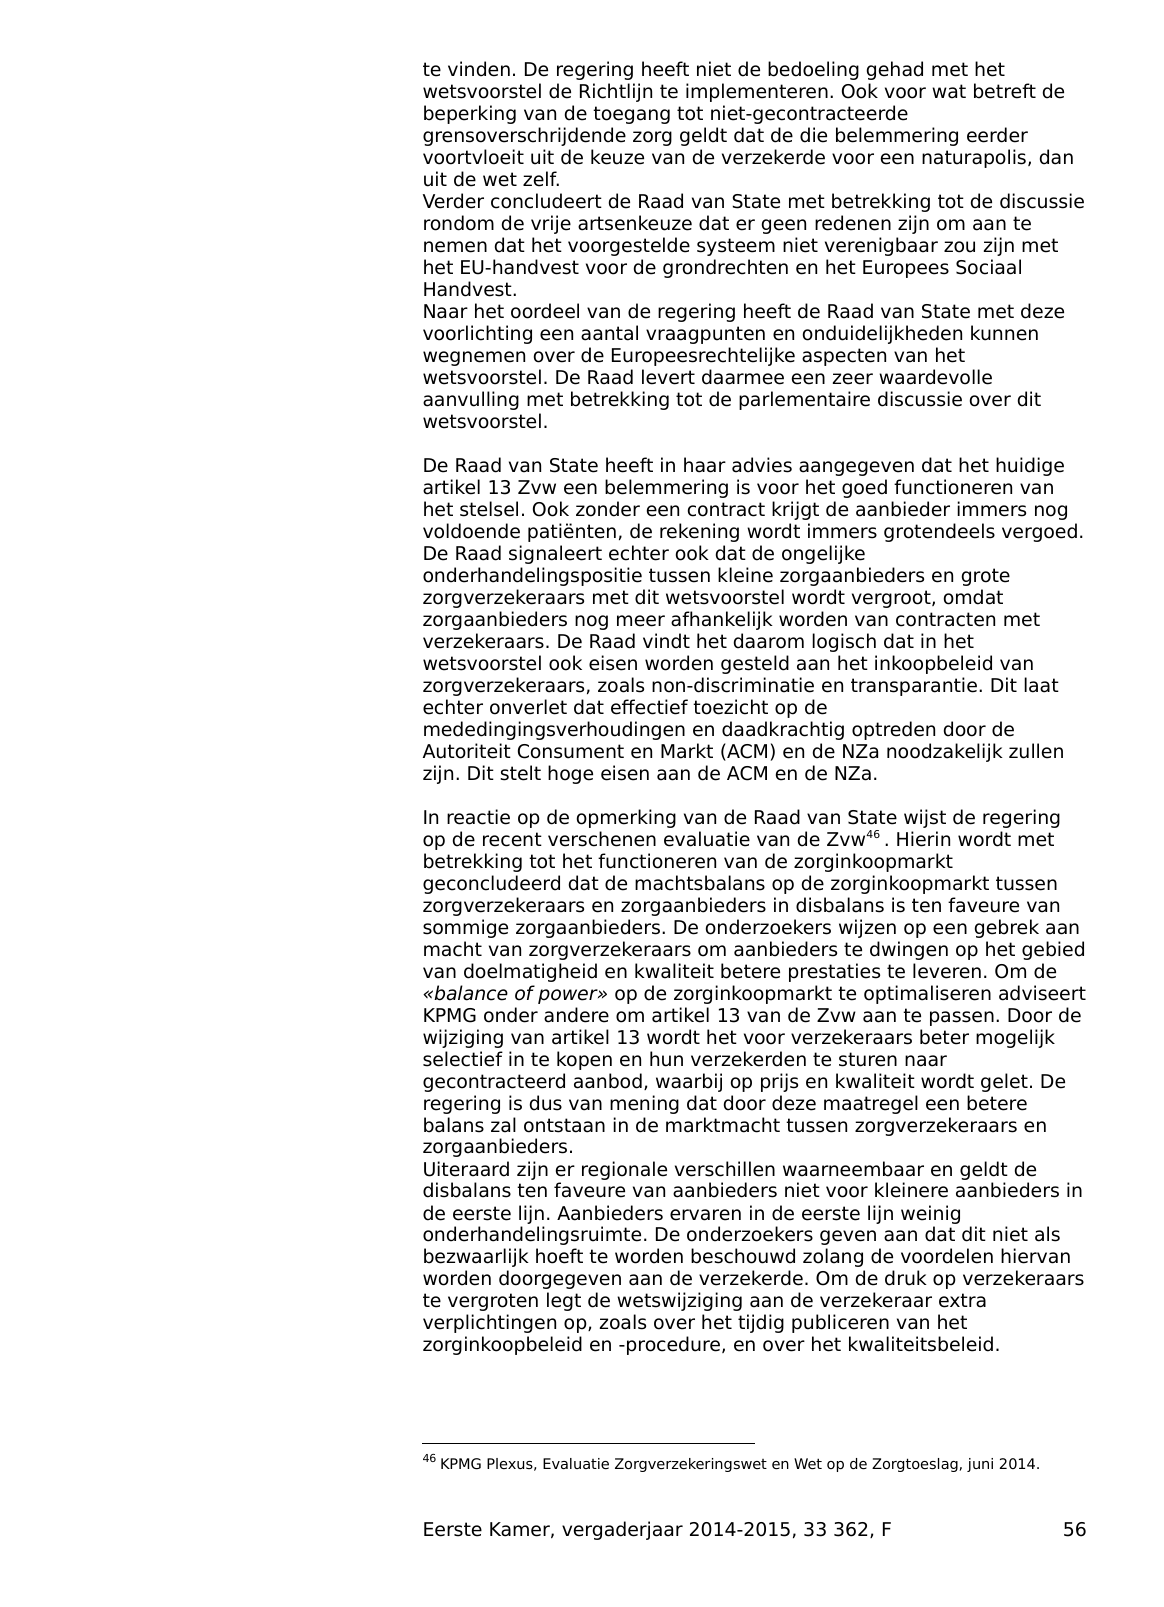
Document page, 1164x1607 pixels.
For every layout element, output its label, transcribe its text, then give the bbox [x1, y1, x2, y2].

text te vinden. De regering heeft niet de bedoeling gehad met het wetsvoorstel de Richtlijn te implementeren. Ook voor wat betreft de beperking van de toegang tot niet-gecontracteerde grensoverschrijdende zorg geldt dat de die belemmering eerder voortvloeit uit de keuze van de verzekerde voor een naturapolis, dan uit de wet zelf. [422, 59, 1087, 191]
text Naar het oordeel van de regering heeft de Raad van State met deze voorlichting een aantal vraagpunten en onduidelijkheden kunnen wegnemen over de Europeesrechtelijke aspecten van het wetsvoorstel. De Raad levert daarmee een zeer waardevolle aanvulling met betrekking tot de parlementaire discussie over dit wetsvoorstel. [422, 301, 1087, 433]
text KPMG Plexus, Evaluatie Zorgverzekeringswet en Wet op de Zorgtoeslag, juni 2014. [422, 1452, 1087, 1474]
text De Raad van State heeft in haar advies aangegeven dat het huidige artikel 13 Zvw een belemmering is voor het goed functioneren van het stelsel. Ook zonder een contract krijgt de aanbieder immers nog voldoende patiënten, de rekening wordt immers grotendeels vergoed. De Raad signaleert echter ook dat de ongelijke onderhandelingspositie tussen kleine zorgaanbieders en grote zorgverzekeraars met dit wetsvoorstel wordt vergroot, omdat zorgaanbieders nog meer afhankelijk worden van contracten met verzekeraars. De Raad vindt het daarom logisch dat in het wetsvoorstel ook eisen worden gesteld aan het inkoopbeleid van zorgverzekeraars, zoals non-discriminatie en transparantie. Dit laat echter onverlet dat effectief toezicht op de mededingingsverhoudingen en daadkrachtig optreden door de Autoriteit Consument en Markt (ACM) en de NZa noodzakelijk zullen zijn. Dit stelt hoge eisen aan de ACM en de NZa. [422, 455, 1087, 784]
text In reactie op de opmerking van de Raad van State wijst de regering op de recent verschenen evaluatie van de Zvw. Hierin wordt met betrekking tot het functioneren van de zorginkoopmarkt geconcludeerd dat de machtsbalans op de zorginkoopmarkt tussen zorgverzekeraars en zorgaanbieders in disbalans is ten faveure van sommige zorgaanbieders. De onderzoekers wijzen op een gebrek aan macht van zorgverzekeraars om aanbieders te dwingen op het gebied van doelmatigheid en kwaliteit betere prestaties te leveren. Om de «balance of power» op de zorginkoopmarkt te optimaliseren adviseert KPMG onder andere om artikel 13 van de Zvw aan te passen. Door de wijziging van artikel 13 wordt het voor verzekeraars beter mogelijk selectief in te kopen en hun verzekerden te sturen naar gecontracteerd aanbod, waarbij op prijs en kwaliteit wordt gelet. De regering is dus van mening dat door deze maatregel een betere balans zal ontstaan in de marktmacht tussen zorgverzekeraars en zorgaanbieders. [422, 807, 1087, 1158]
text Uiteraard zijn er regionale verschillen waarneembaar en geldt de disbalans ten faveure van aanbieders niet voor kleinere aanbieders in de eerste lijn. Aanbieders ervaren in de eerste lijn weinig onderhandelingsruimte. De onderzoekers geven aan dat dit niet als bezwaarlijk hoeft te worden beschouwd zolang de voordelen hiervan worden doorgegeven aan de verzekerde. Om de druk op verzekeraars te vergroten legt de wetswijziging aan de verzekeraar extra verplichtingen op, zoals over het tijdig publiceren van het zorginkoopbeleid en -procedure, en over het kwaliteitsbeleid. [422, 1158, 1087, 1356]
text Verder concludeert de Raad van State met betrekking tot de discussie rondom de vrije artsenkeuze dat er geen redenen zijn om aan te nemen dat het voorgestelde systeem niet verenigbaar zou zijn met het EU-handvest voor de grondrechten en het Europees Sociaal Handvest. [422, 191, 1087, 301]
